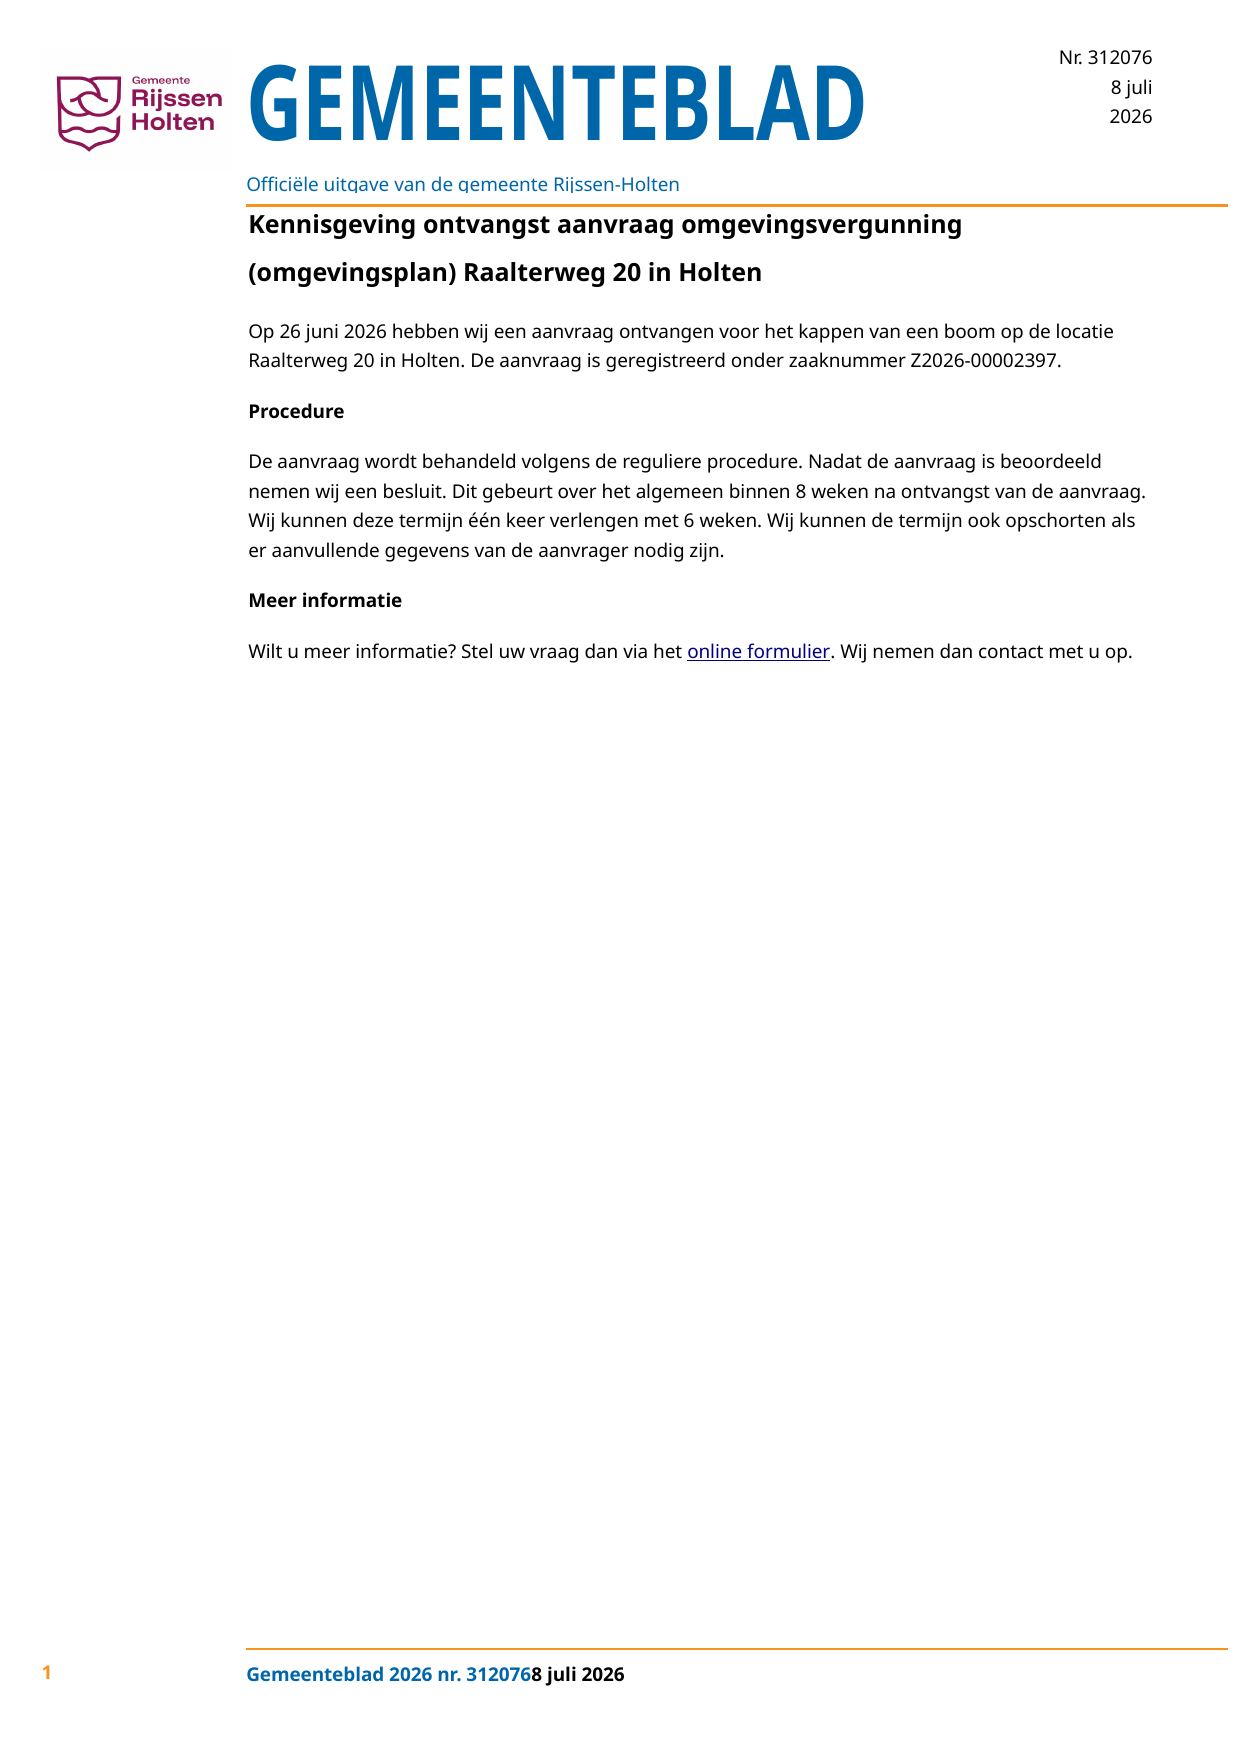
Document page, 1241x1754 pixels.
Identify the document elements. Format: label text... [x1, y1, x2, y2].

text De aanvraag wordt behandeld volgens de reguliere procedure. Nadat de aanvraag is beoordeeld nemen wij een besluit. Dit gebeurt over het algemeen binnen 8 weken na ontvangst van de aanvraag. Wij kunnen deze termijn één keer verlengen met 6 weken. Wij kunnen de termijn ook opschorten als er aanvullende gegevens van de aanvrager nodig zijn. [248, 448, 1152, 563]
text Procedure [248, 398, 1152, 424]
text Kennisgeving ontvangst aanvraag omgevingsvergunning (omgevingsplan) Raalterweg 20 in Holten [248, 207, 1152, 288]
text Wilt u meer informatie? Stel uw vraag dan via het online formulier. Wij nemen dan contact met u op. [248, 638, 1152, 664]
text Op 26 juni 2026 hebben wij een aanvraag ontvangen voor het kappen van een boom op de locatie Raalterweg 20 in Holten. De aanvraag is geregistreerd onder zaaknummer Z2026-00002397. [248, 318, 1152, 373]
text Meer informatie [248, 587, 1152, 613]
picture [41, 47, 231, 172]
